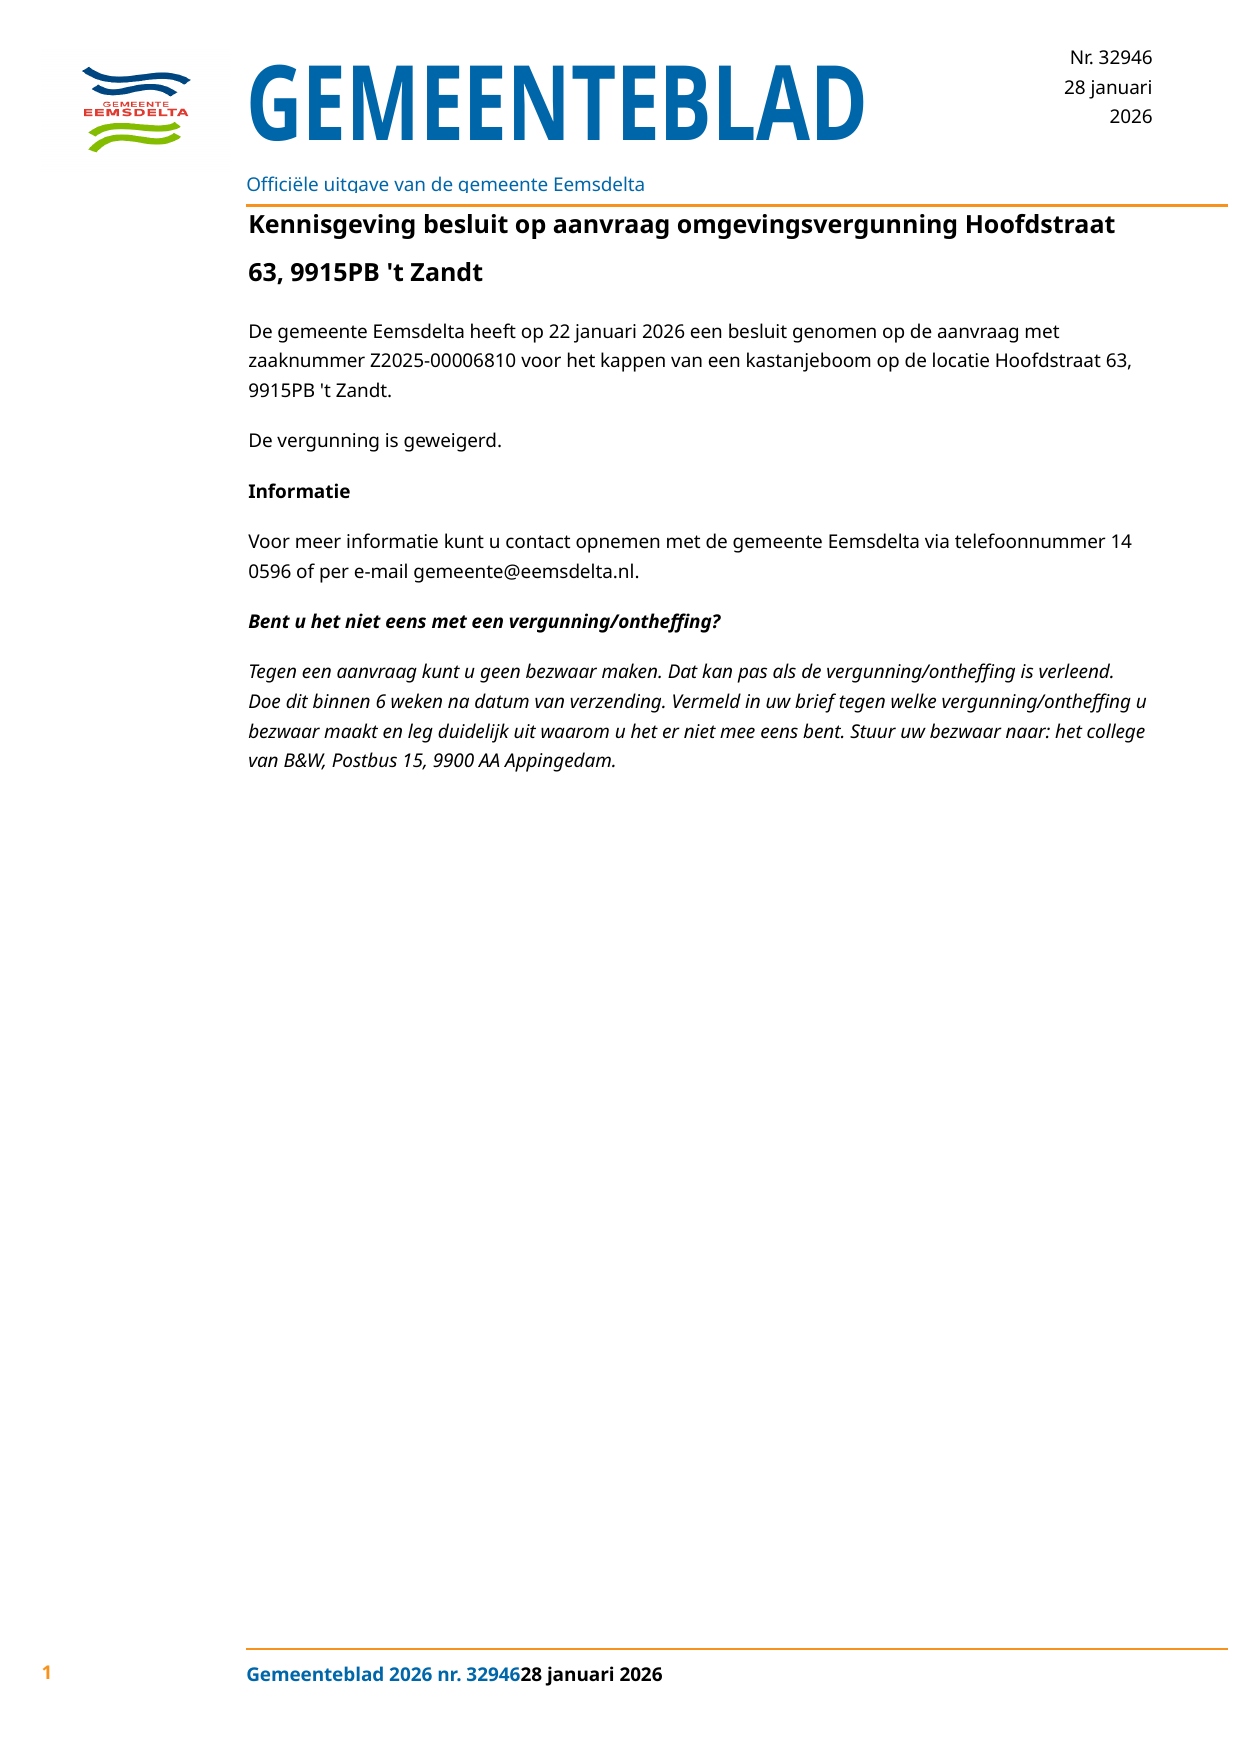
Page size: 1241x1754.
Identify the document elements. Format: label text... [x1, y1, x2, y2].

text Voor meer informatie kunt u contact opnemen met de gemeente Eemsdelta via telefoonnummer 14 0596 of per e-mail gemeente@eemsdelta.nl. [248, 528, 1152, 584]
text De vergunning is geweigerd. [248, 427, 1152, 453]
text Tegen een aanvraag kunt u geen bezwaar maken. Dat kan pas als de vergunning/ontheffing is verleend. Doe dit binnen 6 weken na datum van verzending. Vermeld in uw brief tegen welke vergunning/ontheffing u bezwaar maakt en leg duidelijk uit waarom u het er niet mee eens bent. Stuur uw bezwaar naar: het college van B&W, Postbus 15, 9900 AA Appingedam. [248, 659, 1152, 773]
picture [41, 47, 231, 172]
text Kennisgeving besluit op aanvraag omgevingsvergunning Hoofdstraat 63, 9915PB 't Zandt [248, 207, 1152, 288]
text Bent u het niet eens met een vergunning/ontheffing? [248, 608, 1152, 634]
text Informatie [248, 478, 1152, 504]
text De gemeente Eemsdelta heeft op 22 januari 2026 een besluit genomen op de aanvraag met zaaknummer Z2025-00006810 voor het kappen van een kastanjeboom op de locatie Hoofdstraat 63, 9915PB 't Zandt. [248, 318, 1152, 403]
